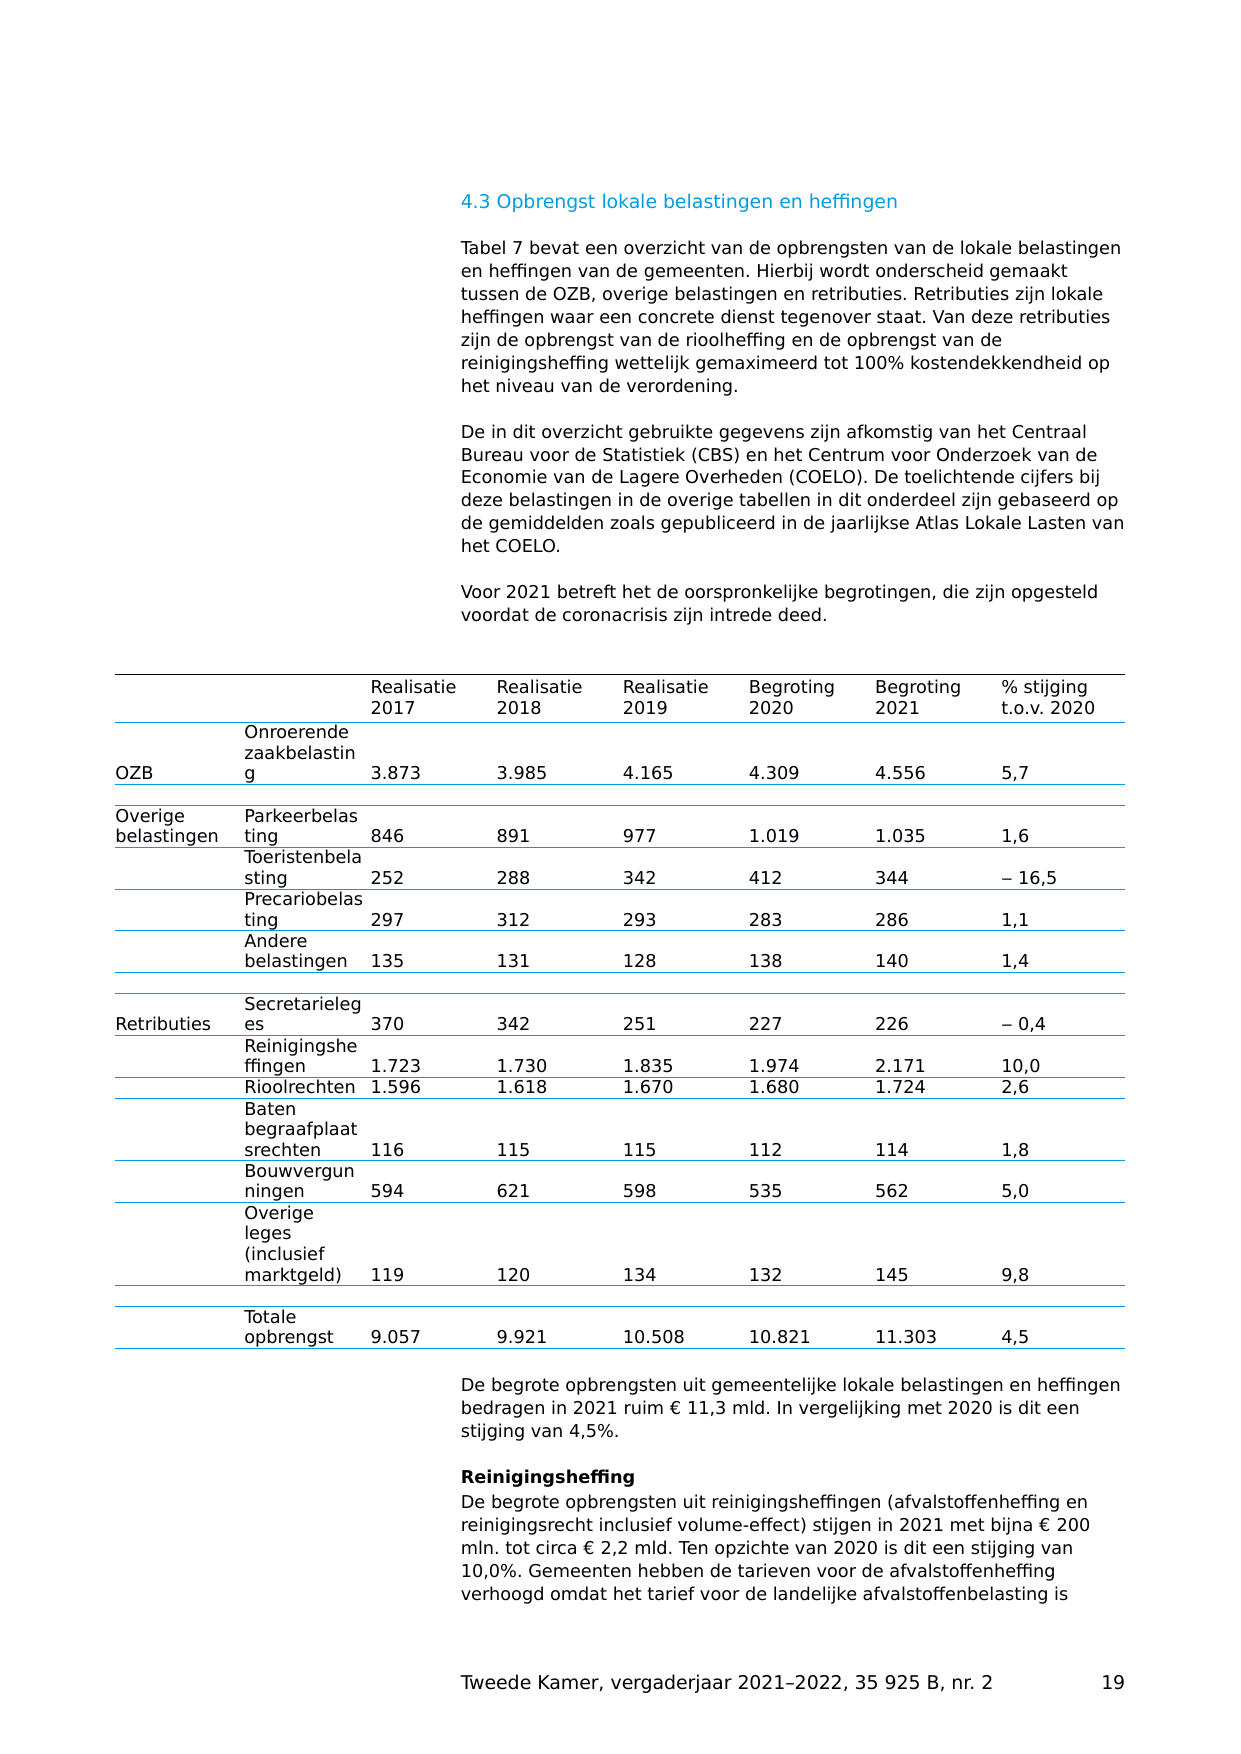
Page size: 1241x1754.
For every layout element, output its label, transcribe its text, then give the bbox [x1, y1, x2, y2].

table_cell Realisatie 2018 [494, 675, 620, 721]
table_cell [872, 785, 998, 805]
table_cell 114 [872, 1099, 998, 1160]
table_cell [746, 785, 872, 805]
table_cell Secretarieleges [241, 994, 367, 1035]
table_cell 120 [494, 1203, 620, 1285]
table_cell 562 [872, 1161, 998, 1202]
table_cell Begroting 2020 [746, 675, 872, 721]
table_cell [115, 1036, 241, 1077]
table_cell [998, 973, 1125, 993]
table_cell 977 [620, 806, 746, 847]
table_cell 1.723 [368, 1036, 493, 1077]
table_cell 9,8 [998, 1203, 1125, 1285]
table_cell [998, 785, 1125, 805]
table_cell 1.035 [872, 806, 998, 847]
table_cell 297 [368, 890, 493, 930]
table_cell 1.680 [746, 1078, 872, 1098]
table_cell [494, 973, 620, 993]
table_cell 252 [368, 848, 493, 888]
table_cell 370 [368, 994, 493, 1035]
table_cell 1.019 [746, 806, 872, 847]
table_cell 140 [872, 931, 998, 972]
table_cell Rioolrechten [241, 1078, 367, 1098]
text Tabel 7 bevat een overzicht van de opbrengsten van de lokale belastingen en heffingen van de gemeenten. Hierbij wordt onderscheid gemaakt tussen de OZB, overige belastingen en retributies. Retributies zijn lokale heffingen waar een concrete dienst tegenover staat. Van deze retributies zijn de opbrengst van de rioolheffing en de opbrengst van de reinigingsheffing wettelijk gemaximeerd tot 100% kostendekkendheid op het niveau van de verordening. [461, 236, 1125, 397]
table_cell 132 [746, 1203, 872, 1285]
table_cell 412 [746, 848, 872, 888]
text De begrote opbrengsten uit reinigingsheffingen (afvalstoffenheffing en reinigingsrecht inclusief volume-effect) stijgen in 2021 met bijna € 200 mln. tot circa € 2,2 mld. Ten opzichte van 2020 is dit een stijging van 10,0%. Gemeenten hebben de tarieven voor de afvalstoffenheffing verhoogd omdat het tarief voor de landelijke afvalstoffenbelasting is [461, 1490, 1125, 1605]
table_cell 10.821 [746, 1307, 872, 1348]
table_cell 342 [620, 848, 746, 888]
table_cell 1.670 [620, 1078, 746, 1098]
table_cell Toeristenbelasting [241, 848, 367, 888]
table_cell 312 [494, 890, 620, 930]
table_cell [241, 675, 367, 721]
table_cell [115, 848, 241, 888]
table_cell Baten begraafplaatsrechten [241, 1099, 367, 1160]
table_cell 535 [746, 1161, 872, 1202]
table_cell 10.508 [620, 1307, 746, 1348]
table_cell [494, 1286, 620, 1306]
text Reinigingsheffing [461, 1465, 1125, 1488]
table_cell 145 [872, 1203, 998, 1285]
table_cell [115, 785, 241, 805]
table_cell % stijging t.o.v. 2020 [998, 675, 1125, 721]
table_cell 116 [368, 1099, 493, 1160]
table_cell Totale opbrengst [241, 1307, 367, 1348]
table_cell Reinigingsheffingen [241, 1036, 367, 1077]
table_cell 112 [746, 1099, 872, 1160]
table_cell [746, 1286, 872, 1306]
table_cell Overige leges (inclusief marktgeld) [241, 1203, 367, 1285]
table_cell [115, 1161, 241, 1202]
table_cell [115, 890, 241, 930]
table_cell [746, 973, 872, 993]
table_cell 9.921 [494, 1307, 620, 1348]
table_cell [241, 1286, 367, 1306]
table_cell [620, 1286, 746, 1306]
table_cell [115, 1307, 241, 1348]
table_cell 251 [620, 994, 746, 1035]
table_cell 3.985 [494, 723, 620, 784]
text Voor 2021 betreft het de oorspronkelijke begrotingen, die zijn opgesteld voordat de coronacrisis zijn intrede deed. [461, 580, 1125, 626]
table_cell 3.873 [368, 723, 493, 784]
table_cell 4.556 [872, 723, 998, 784]
table_cell 115 [620, 1099, 746, 1160]
table_cell 1.730 [494, 1036, 620, 1077]
table_cell 1.724 [872, 1078, 998, 1098]
table_header Tabel 7 Opbrengsten lokale belastingen en heffingen gemeenten 2017-2021 (bedragen x € 1 mln.) [115, 649, 1125, 674]
table_cell [620, 785, 746, 805]
table_cell 1,8 [998, 1099, 1125, 1160]
table_cell 1.835 [620, 1036, 746, 1077]
table_cell Bouwvergunningen [241, 1161, 367, 1202]
table_cell [115, 931, 241, 972]
table_cell [872, 1286, 998, 1306]
table_cell 5,0 [998, 1161, 1125, 1202]
table_cell Precariobelasting [241, 890, 367, 930]
table_cell OZB [115, 723, 241, 784]
table_cell [998, 1286, 1125, 1306]
table_cell [872, 973, 998, 993]
table_cell ‒ 0,4 [998, 994, 1125, 1035]
table_cell ‒ 16,5 [998, 848, 1125, 888]
table_cell [368, 1286, 493, 1306]
table_cell 1.596 [368, 1078, 493, 1098]
table_cell [241, 973, 367, 993]
table_cell Overige belastingen [115, 806, 241, 847]
table_cell 344 [872, 848, 998, 888]
table_cell 1.618 [494, 1078, 620, 1098]
table_cell 598 [620, 1161, 746, 1202]
table_cell 4.165 [620, 723, 746, 784]
table_cell 4.309 [746, 723, 872, 784]
table_cell 227 [746, 994, 872, 1035]
table_cell 342 [494, 994, 620, 1035]
table_cell 119 [368, 1203, 493, 1285]
table_cell Retributies [115, 994, 241, 1035]
table_cell 594 [368, 1161, 493, 1202]
table_cell [241, 785, 367, 805]
table_cell 226 [872, 994, 998, 1035]
table_cell [115, 973, 241, 993]
table_cell [368, 785, 493, 805]
table_cell 288 [494, 848, 620, 888]
table_cell 1,4 [998, 931, 1125, 972]
table_cell 5,7 [998, 723, 1125, 784]
table_cell [494, 785, 620, 805]
table_cell [115, 1286, 241, 1306]
table_cell Onroerende zaakbelasting [241, 723, 367, 784]
table_cell 1,6 [998, 806, 1125, 847]
table_cell 293 [620, 890, 746, 930]
table_cell 1,1 [998, 890, 1125, 930]
table_cell 131 [494, 931, 620, 972]
table_cell 135 [368, 931, 493, 972]
table_cell Andere belastingen [241, 931, 367, 972]
table_cell 2,6 [998, 1078, 1125, 1098]
table_cell [115, 675, 241, 721]
text De in dit overzicht gebruikte gegevens zijn afkomstig van het Centraal Bureau voor de Statistiek (CBS) en het Centrum voor Onderzoek van de Economie van de Lagere Overheden (COELO). De toelichtende cijfers bij deze belastingen in de overige tabellen in dit onderdeel zijn gebaseerd op de gemiddelden zoals gepubliceerd in de jaarlijkse Atlas Lokale Lasten van het COELO. [461, 420, 1125, 557]
table_cell [620, 973, 746, 993]
table_cell 283 [746, 890, 872, 930]
table_cell 138 [746, 931, 872, 972]
table_cell 128 [620, 931, 746, 972]
table_cell [115, 1099, 241, 1160]
table_cell 1.974 [746, 1036, 872, 1077]
table_cell Realisatie 2017 [368, 675, 493, 721]
table_cell 134 [620, 1203, 746, 1285]
table_cell [368, 973, 493, 993]
table_cell 11.303 [872, 1307, 998, 1348]
table_cell Parkeerbelasting [241, 806, 367, 847]
table_cell 2.171 [872, 1036, 998, 1077]
table_cell 10,0 [998, 1036, 1125, 1077]
table_cell 9.057 [368, 1307, 493, 1348]
table_cell Begroting 2021 [872, 675, 998, 721]
table_cell 4,5 [998, 1307, 1125, 1348]
text De begrote opbrengsten uit gemeentelijke lokale belastingen en heffingen bedragen in 2021 ruim € 11,3 mld. In vergelijking met 2020 is dit een stijging van 4,5%. [461, 1373, 1125, 1442]
table_cell [115, 1078, 241, 1098]
table_cell [115, 1203, 241, 1285]
table_cell 621 [494, 1161, 620, 1202]
table_cell 115 [494, 1099, 620, 1160]
table_cell Realisatie 2019 [620, 675, 746, 721]
table_cell 846 [368, 806, 493, 847]
table_cell 891 [494, 806, 620, 847]
table_cell 286 [872, 890, 998, 930]
title 4.3 Opbrengst lokale belastingen en heffingen [461, 191, 1125, 213]
